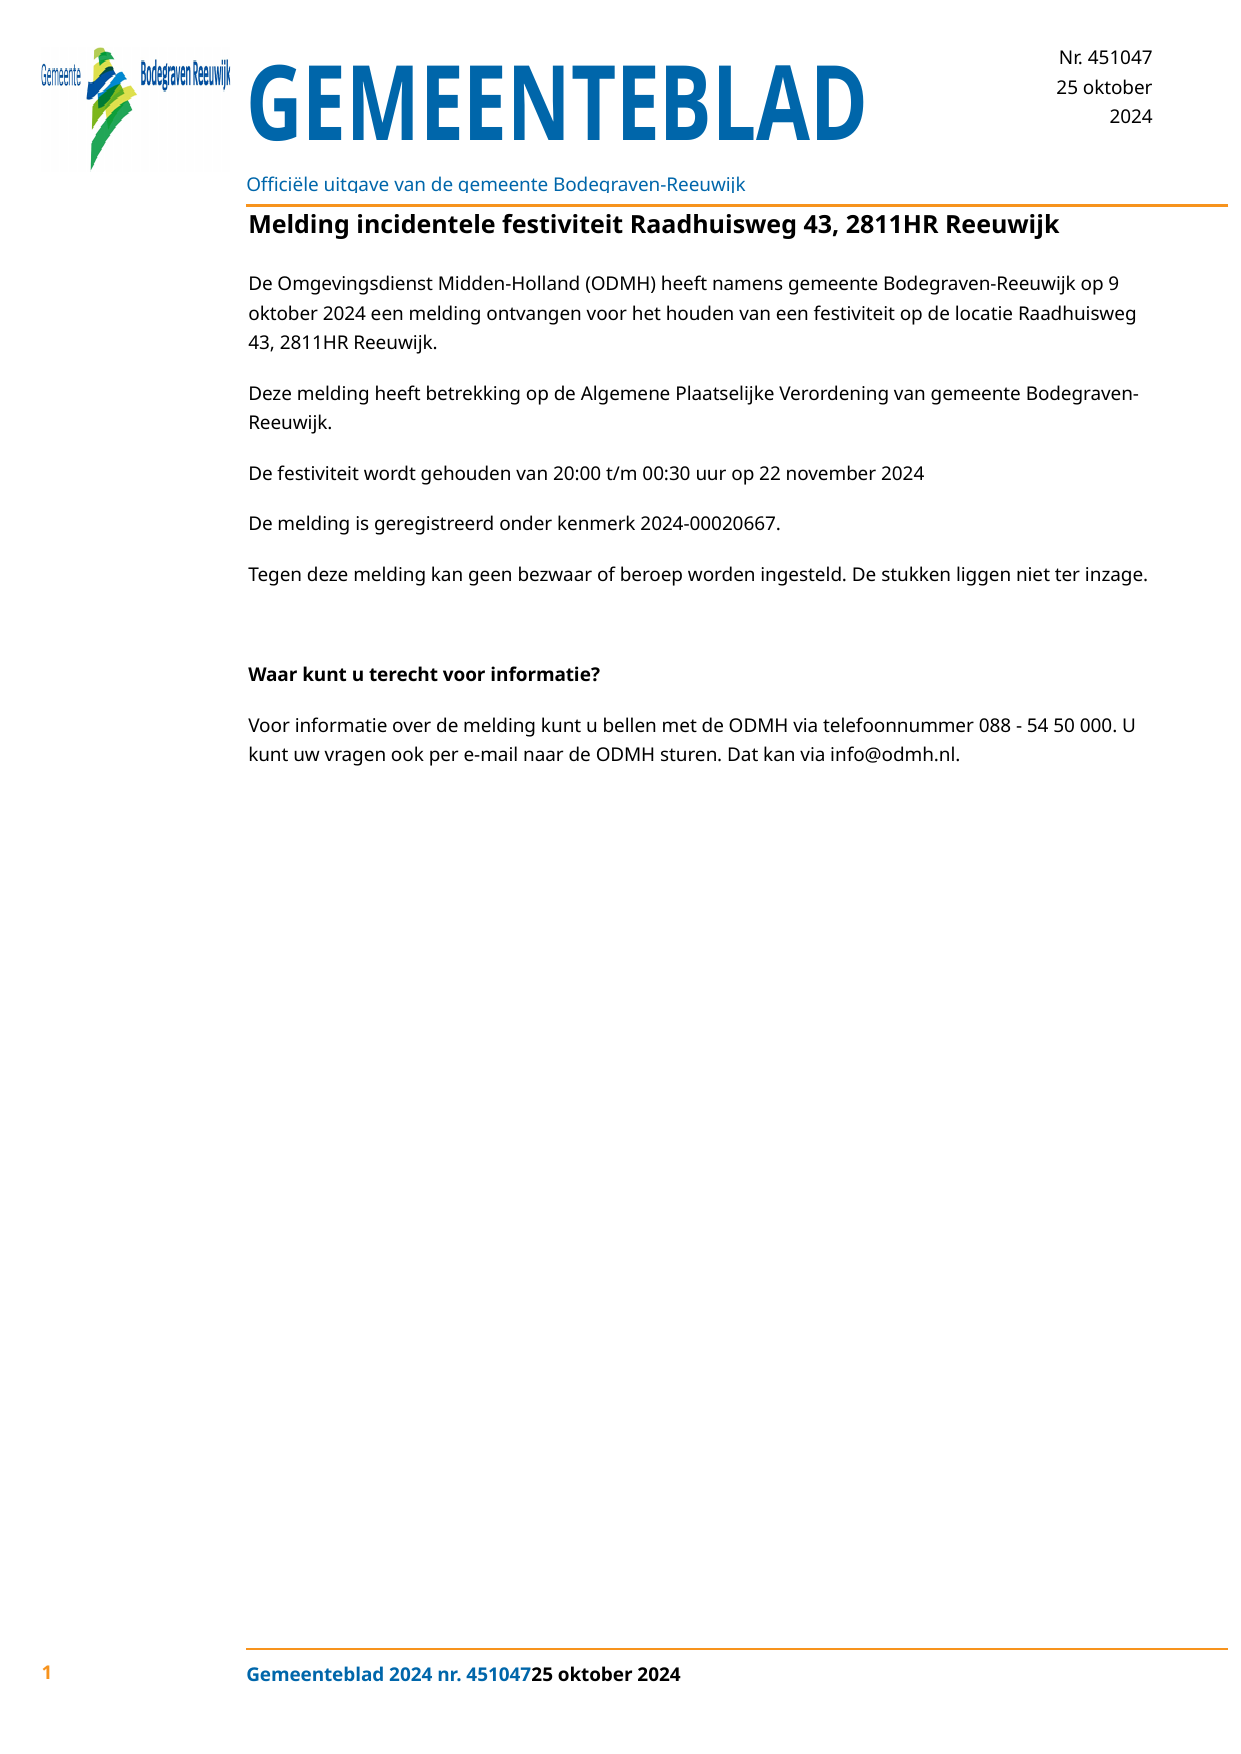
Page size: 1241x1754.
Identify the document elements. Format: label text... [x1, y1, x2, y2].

text De festiviteit wordt gehouden van 20:00 t/m 00:30 uur op 22 november 2024 [248, 460, 1152, 486]
text Waar kunt u terecht voor informatie? [248, 662, 1152, 687]
text Tegen deze melding kan geen bezwaar of beroep worden ingesteld. De stukken liggen niet ter inzage. [248, 561, 1152, 586]
text Deze melding heeft betrekking op de Algemene Plaatselijke Verordening van gemeente Bodegraven-Reeuwijk. [248, 380, 1152, 435]
text Melding incidentele festiviteit Raadhuisweg 43, 2811HR Reeuwijk [248, 207, 1152, 241]
picture [41, 47, 231, 172]
text Voor informatie over de melding kunt u bellen met de ODMH via telefoonnummer 088 - 54 50 000. U kunt uw vragen ook per e-mail naar de ODMH sturen. Dat kan via info@odmh.nl. [248, 712, 1152, 767]
text De melding is geregistreerd onder kenmerk 2024-00020667. [248, 510, 1152, 536]
text De Omgevingsdienst Midden-Holland (ODMH) heeft namens gemeente Bodegraven-Reeuwijk op 9 oktober 2024 een melding ontvangen voor het houden van een festiviteit op de locatie Raadhuisweg 43, 2811HR Reeuwijk. [248, 270, 1152, 355]
